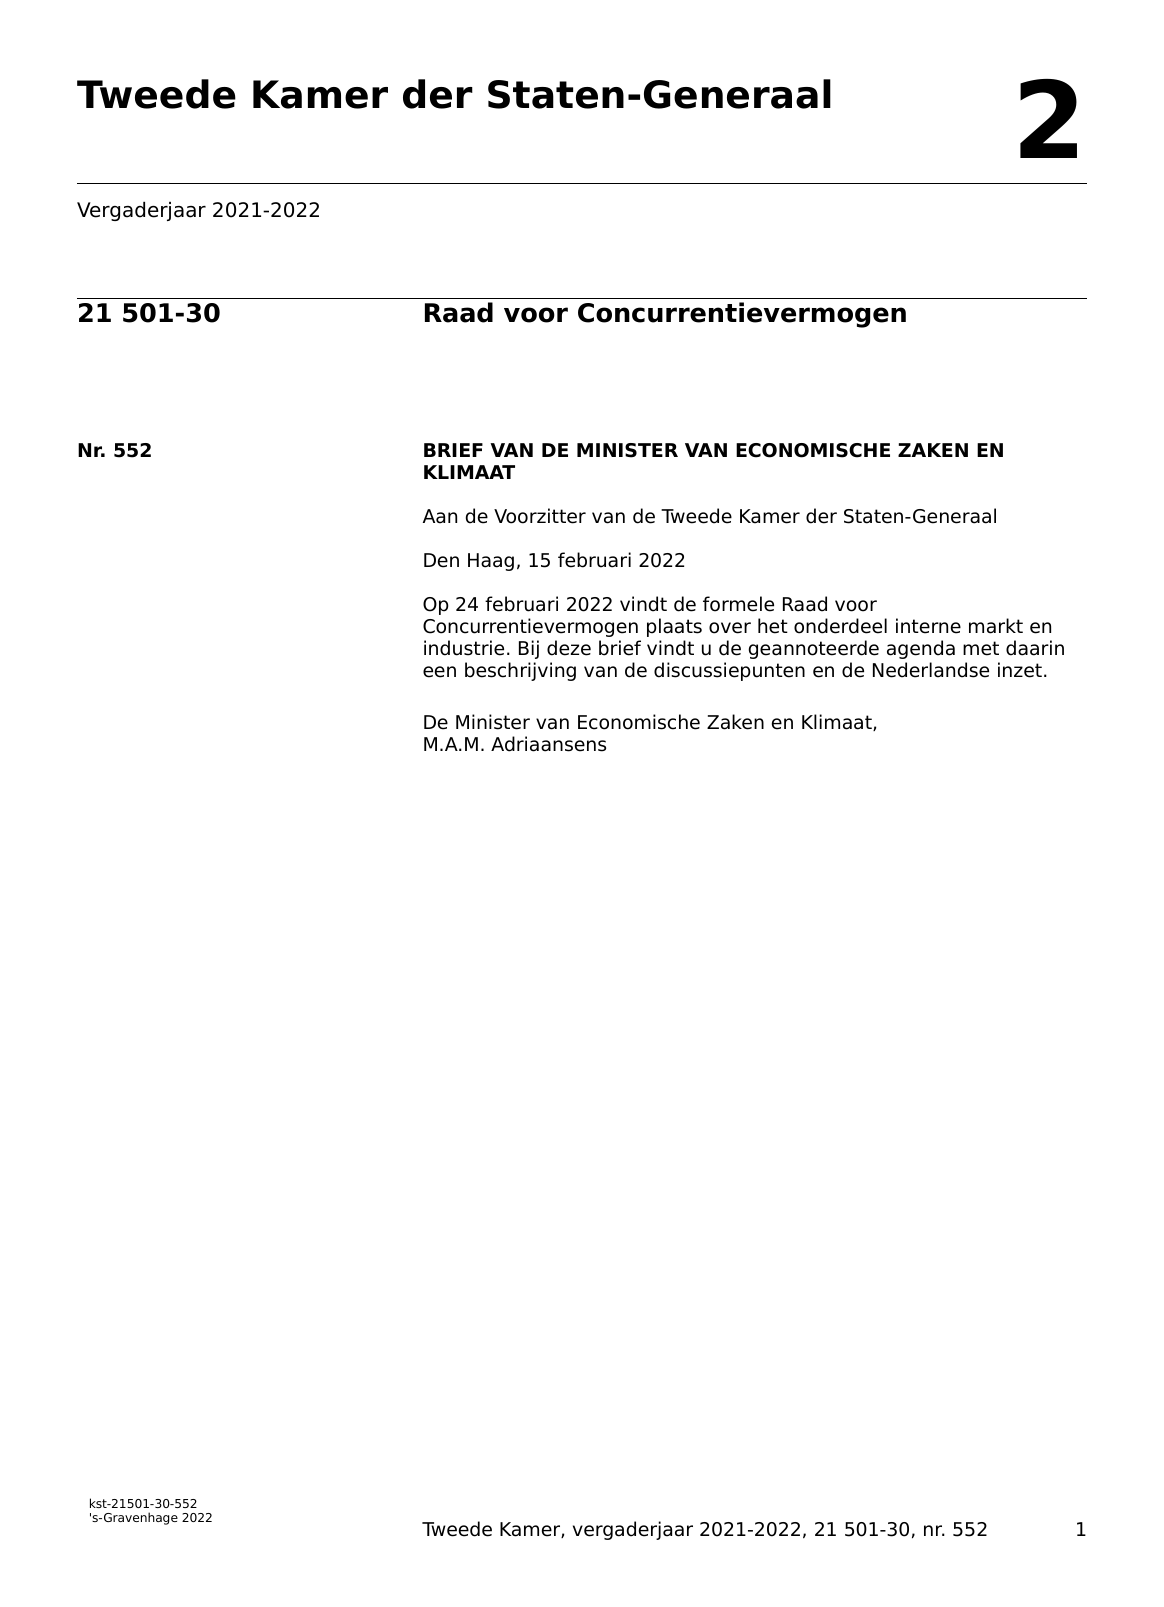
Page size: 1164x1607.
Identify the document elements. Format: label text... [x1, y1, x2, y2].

text 's-Gravenhage 2022 [88, 1511, 323, 1525]
table_header 2 [886, 59, 1087, 183]
text Aan de Voorzitter van de Tweede Kamer der Staten-Generaal [422, 506, 1087, 528]
text De Minister van Economische Zaken en Klimaat, M.A.M. Adriaansens [422, 712, 1087, 756]
table_header Tweede Kamer der Staten-Generaal [77, 59, 886, 183]
text Den Haag, 15 februari 2022 [422, 550, 1087, 572]
text Op 24 februari 2022 vindt de formele Raad voor Concurrentievermogen plaats over het onderdeel interne markt en industrie. Bij deze brief vindt u de geannoteerde agenda met daarin een beschrijving van de discussiepunten en de Nederlandse inzet. [422, 594, 1087, 682]
subtitle Nr. 552 BRIEF VAN DE MINISTER VAN ECONOMISCHE ZAKEN EN KLIMAAT [77, 440, 1087, 484]
subtitle 21 501-30 Raad voor Concurrentievermogen [77, 299, 1087, 329]
table_cell Vergaderjaar 2021-2022 [77, 184, 1087, 298]
text kst-21501-30-552 [88, 1497, 323, 1511]
